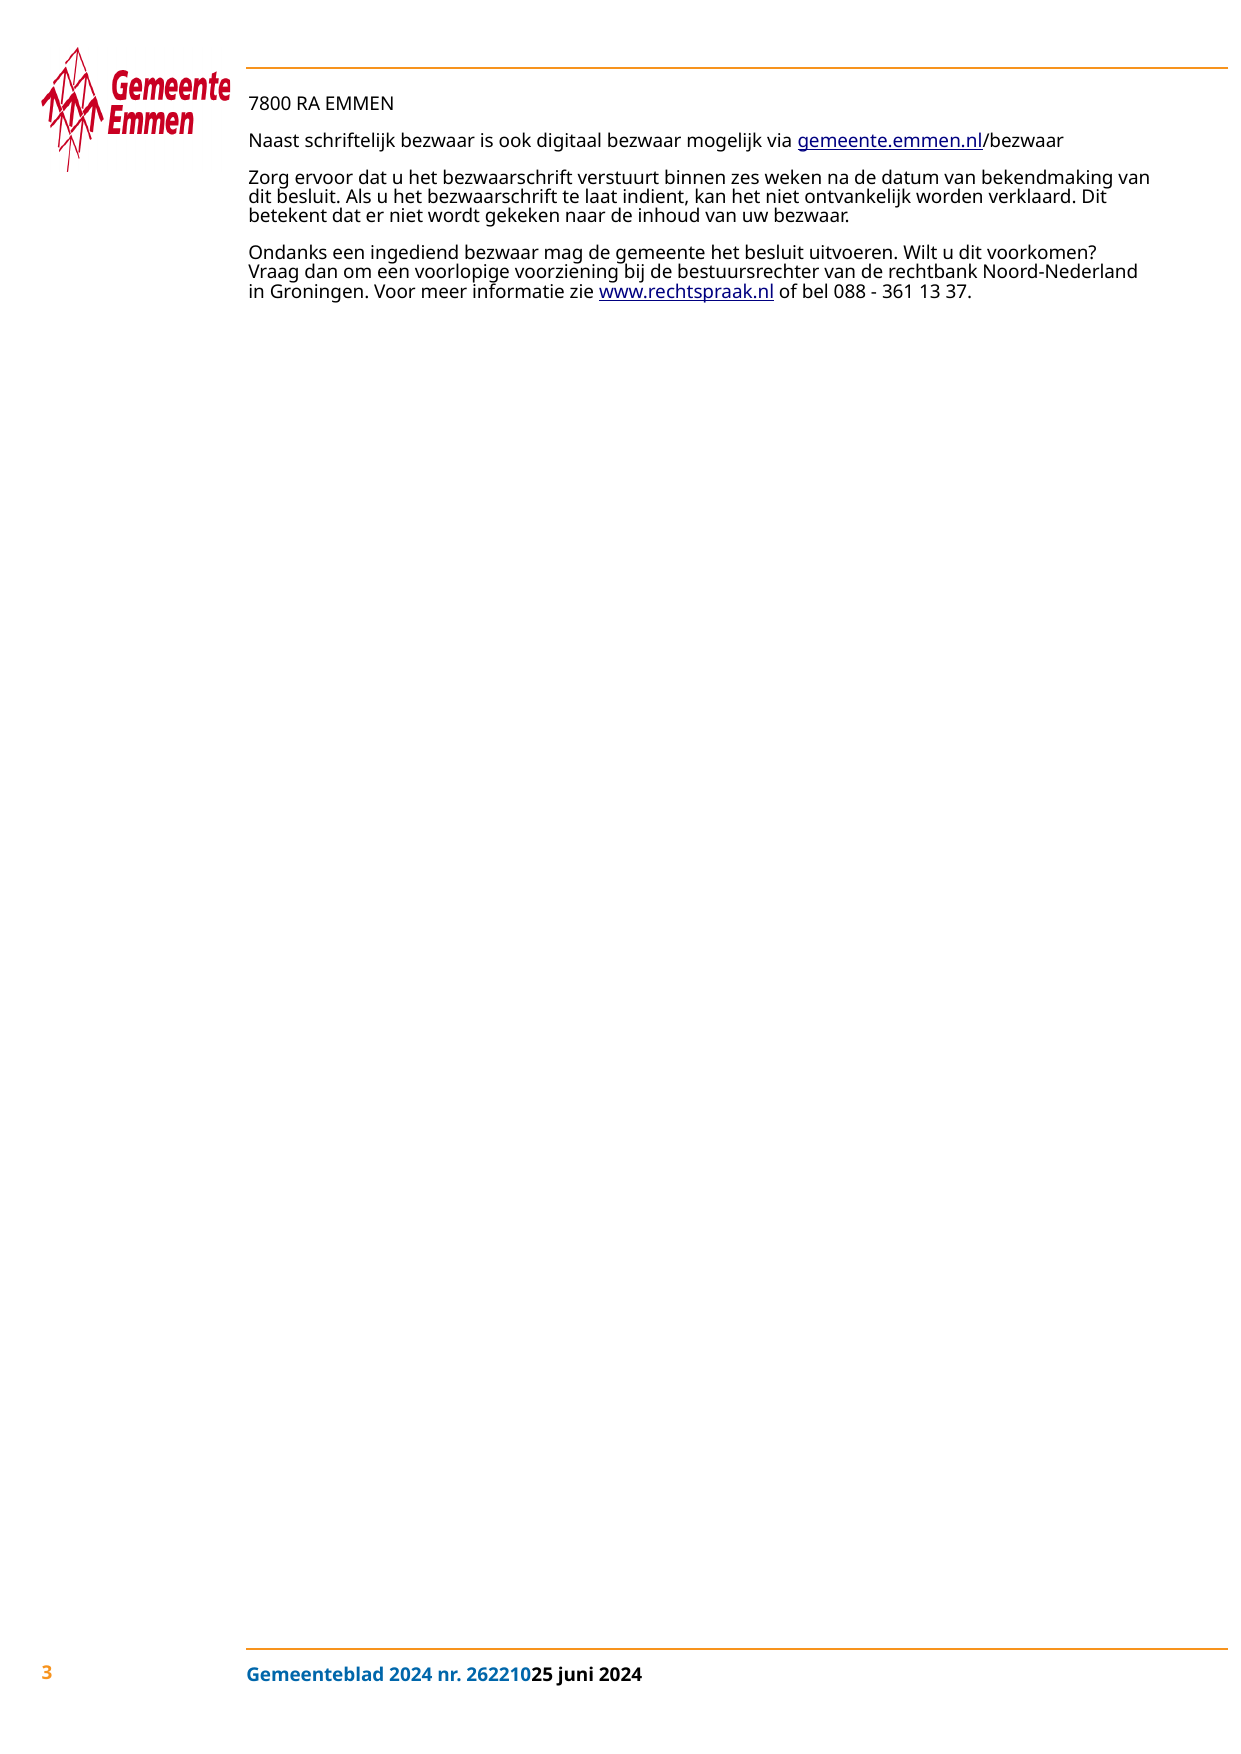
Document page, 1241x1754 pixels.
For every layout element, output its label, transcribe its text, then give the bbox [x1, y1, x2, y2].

text Zorg ervoor dat u het bezwaarschrift verstuurt binnen zes weken na de datum van bekendmaking van dit besluit. Als u het bezwaarschrift te laat indient, kan het niet ontvankelijk worden verklaard. Dit betekent dat er niet wordt gekeken naar de inhoud van uw bezwaar. [248, 169, 1152, 227]
text 7800 RA EMMEN [248, 95, 1152, 114]
picture [41, 47, 231, 172]
text Ondanks een ingediend bezwaar mag de gemeente het besluit uitvoeren. Wilt u dit voorkomen? Vraag dan om een voorlopige voorziening bij de bestuursrechter van de rechtbank Noord-Nederland in Groningen. Voor meer informatie zie www.rechtspraak.nl of bel 088 - 361 13 37. [248, 244, 1152, 302]
text Naast schriftelijk bezwaar is ook digitaal bezwaar mogelijk via gemeente.emmen.nl/bezwaar [248, 132, 1152, 151]
